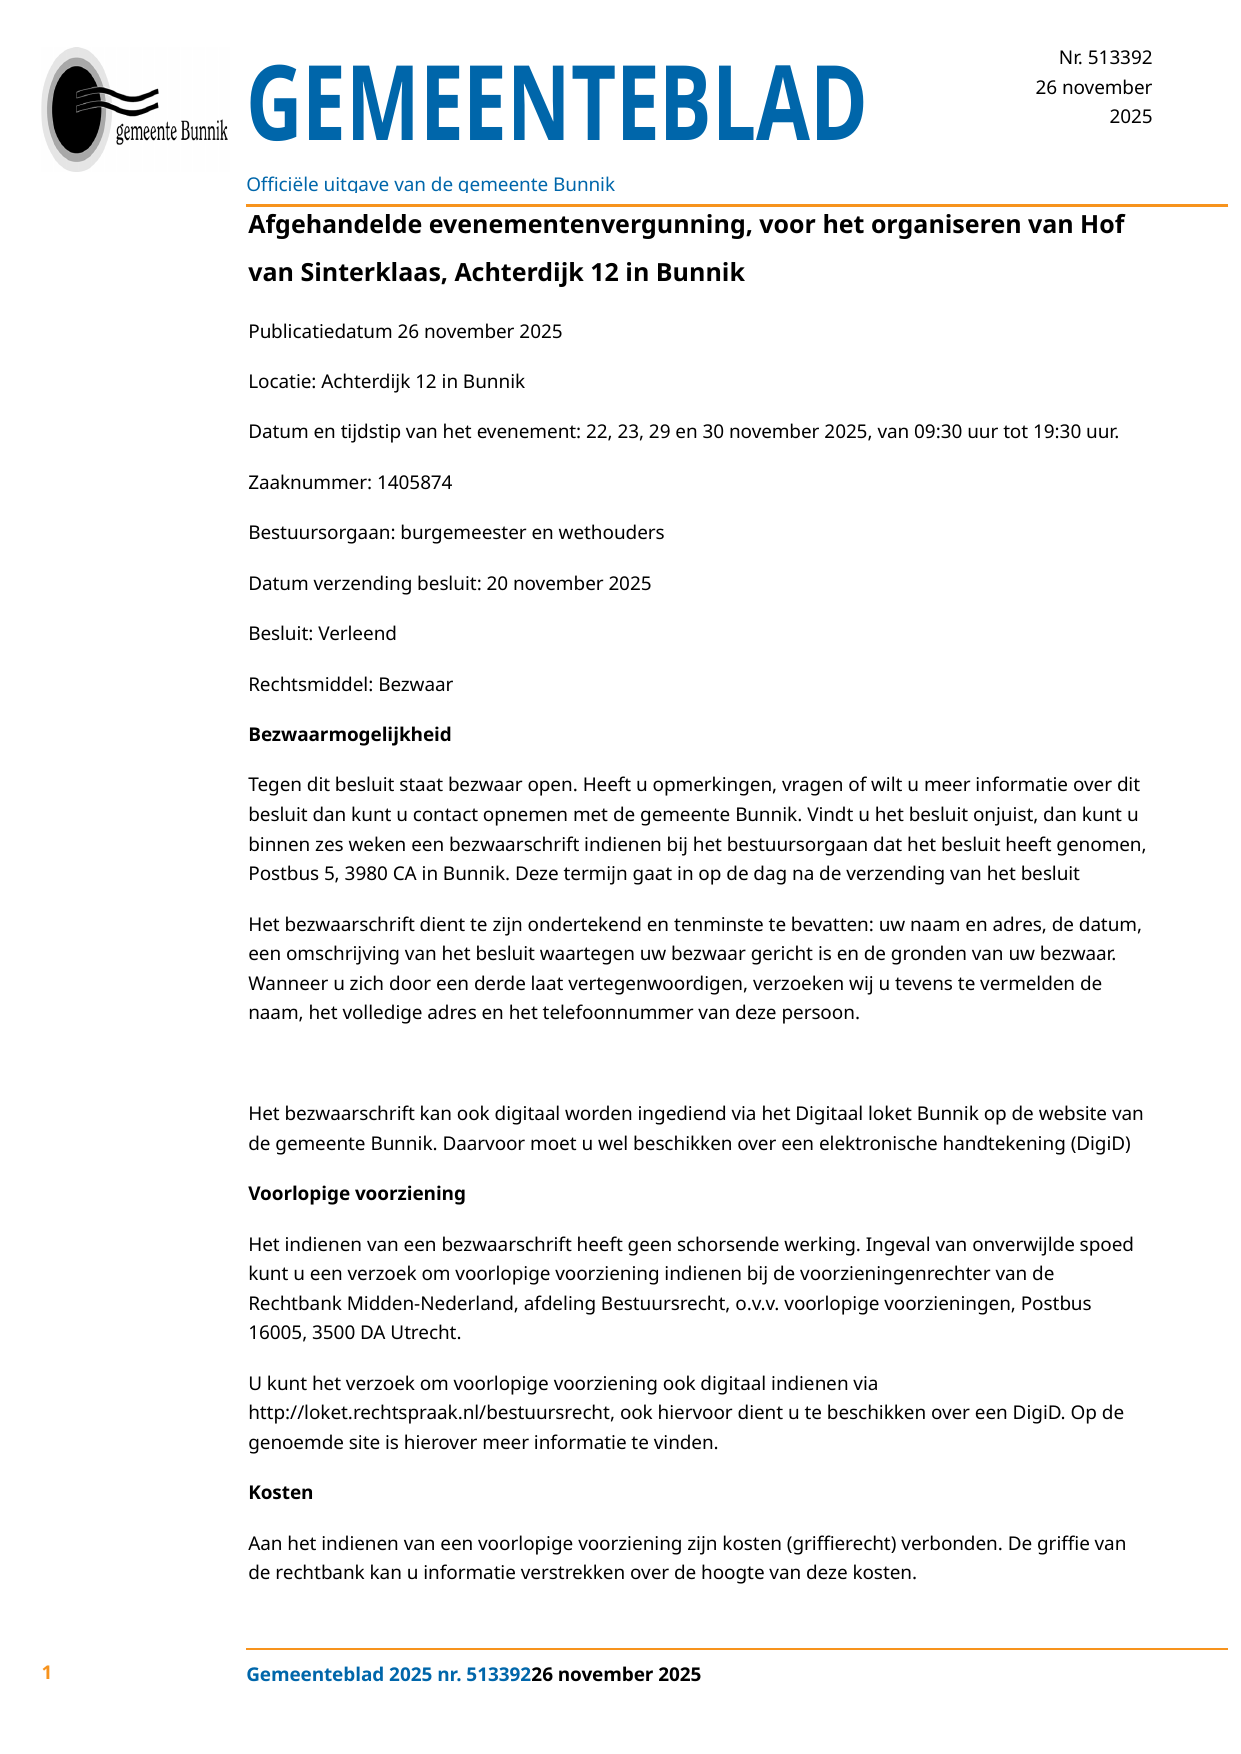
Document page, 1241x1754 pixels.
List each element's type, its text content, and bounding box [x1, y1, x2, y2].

text Kosten [248, 1479, 1152, 1505]
text Aan het indienen van een voorlopige voorziening zijn kosten (griffierecht) verbonden. De griffie van de rechtbank kan u informatie verstrekken over de hoogte van deze kosten. [248, 1530, 1152, 1585]
text Locatie: Achterdijk 12 in Bunnik [248, 368, 1152, 394]
text Voorlopige voorziening [248, 1180, 1152, 1206]
text Het indienen van een bezwaarschrift heeft geen schorsende werking. Ingeval van onverwijlde spoed kunt u een verzoek om voorlopige voorziening indienen bij de voorzieningenrechter van de Rechtbank Midden-Nederland, afdeling Bestuursrecht, o.v.v. voorlopige voorzieningen, Postbus 16005, 3500 DA Utrecht. [248, 1231, 1152, 1345]
text Bezwaarmogelijkheid [248, 721, 1152, 747]
text Datum verzending besluit: 20 november 2025 [248, 570, 1152, 596]
text Zaaknummer: 1405874 [248, 469, 1152, 495]
text Tegen dit besluit staat bezwaar open. Heeft u opmerkingen, vragen of wilt u meer informatie over dit besluit dan kunt u contact opnemen met de gemeente Bunnik. Vindt u het besluit onjuist, dan kunt u binnen zes weken een bezwaarschrift indienen bij het bestuursorgaan dat het besluit heeft genomen, Postbus 5, 3980 CA in Bunnik. Deze termijn gaat in op de dag na de verzending van het besluit [248, 772, 1152, 886]
text Afgehandelde evenementenvergunning, voor het organiseren van Hof van Sinterklaas, Achterdijk 12 in Bunnik [248, 207, 1152, 288]
text Besluit: Verleend [248, 620, 1152, 646]
text Het bezwaarschrift kan ook digitaal worden ingediend via het Digitaal loket Bunnik op de website van de gemeente Bunnik. Daarvoor moet u wel beschikken over een elektronische handtekening (DigiD) [248, 1100, 1152, 1156]
text Publicatiedatum 26 november 2025 [248, 318, 1152, 344]
text Bestuursorgaan: burgemeester en wethouders [248, 519, 1152, 545]
text Datum en tijdstip van het evenement: 22, 23, 29 en 30 november 2025, van 09:30 uur tot 19:30 uur. [248, 419, 1152, 444]
text Het bezwaarschrift dient te zijn ondertekend en tenminste te bevatten: uw naam en adres, de datum, een omschrijving van het besluit waartegen uw bezwaar gericht is en de gronden van uw bezwaar. Wanneer u zich door een derde laat vertegenwoordigen, verzoeken wij u tevens te vermelden de naam, het volledige adres en het telefoonnummer van deze persoon. [248, 911, 1152, 1025]
text U kunt het verzoek om voorlopige voorziening ook digitaal indienen via http://loket.rechtspraak.nl/bestuursrecht, ook hiervoor dient u te beschikken over een DigiD. Op de genoemde site is hierover meer informatie te vinden. [248, 1370, 1152, 1455]
picture [41, 47, 231, 172]
text Rechtsmiddel: Bezwaar [248, 671, 1152, 697]
